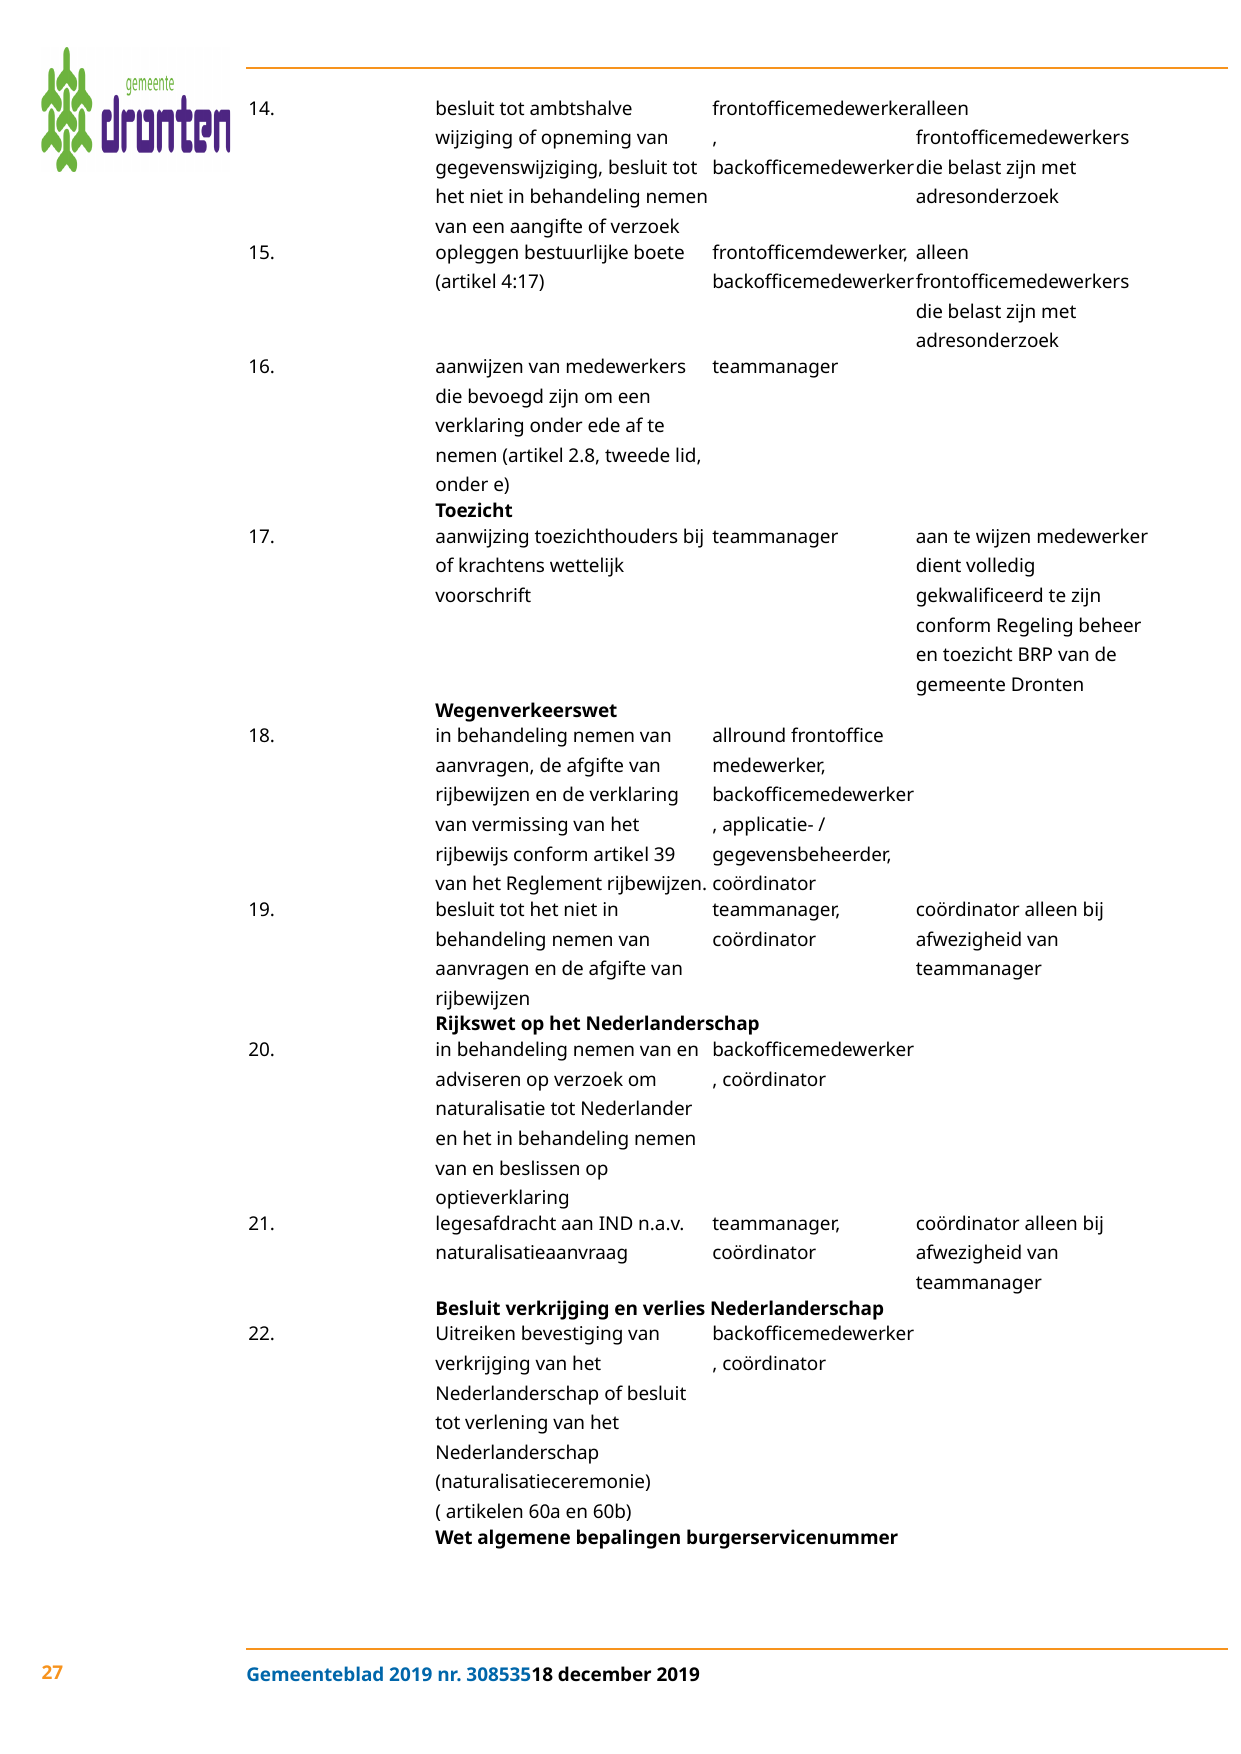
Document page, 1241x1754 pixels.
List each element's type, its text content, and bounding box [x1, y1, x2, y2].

table_cell [248, 498, 435, 523]
table_cell 16. [248, 353, 435, 497]
table_cell besluit tot het niet in behandeling nemen van aanvragen en de afgifte van rijbewijzen [435, 896, 712, 1011]
table_cell Uitreiken bevestiging van verkrijging van het Nederlanderschap of besluit tot verlening van het Nederlanderschap (naturalisatieceremonie)( artikelen 60a en 60b) [435, 1321, 712, 1524]
table_cell alleen frontofficemedewerkers die belast zijn met adresonderzoek [916, 95, 1152, 239]
table_cell [916, 723, 1152, 896]
picture [41, 47, 231, 172]
table_cell teammanager, coördinator [712, 1210, 916, 1295]
table_cell aan te wijzen medewerker dient volledig gekwalificeerd te zijn conform Regeling beheer en toezicht BRP van de gemeente Dronten [916, 523, 1152, 697]
table_cell in behandeling nemen van aanvragen, de afgifte van rijbewijzen en de verklaring van vermissing van het rijbewijs conform artikel 39 van het Reglement rijbewijzen. [435, 723, 712, 896]
table_cell aanwijzen van medewerkers die bevoegd zijn om een verklaring onder ede af te nemen (artikel 2.8, tweede lid, onder e) [435, 353, 712, 497]
table_cell [916, 1321, 1152, 1524]
table_cell frontofficemdewerker, backofficemedewerker [712, 239, 916, 353]
table_cell legesafdracht aan IND n.a.v. naturalisatieaanvraag [435, 1210, 712, 1295]
table_cell Rijkswet op het Nederlanderschap [435, 1011, 1152, 1036]
table_cell allround frontoffice medewerker, backofficemedewerker, applicatie- / gegevensbeheerder, coördinator [712, 723, 916, 896]
table_cell Wegenverkeerswet [435, 697, 1152, 722]
table_cell opleggen bestuurlijke boete (artikel 4:17) [435, 239, 712, 353]
table_cell 21. [248, 1210, 435, 1295]
table_cell teammanager [712, 353, 916, 497]
table_cell [248, 1524, 435, 1549]
table_cell frontofficemedewerker, backofficemedewerker [712, 95, 916, 239]
table_cell coördinator alleen bij afwezigheid van teammanager [916, 1210, 1152, 1295]
table_cell [248, 697, 435, 722]
table_cell coördinator alleen bij afwezigheid van teammanager [916, 896, 1152, 1011]
table_cell 22. [248, 1321, 435, 1524]
table_cell backofficemedewerker, coördinator [712, 1036, 916, 1210]
table_cell teammanager, coördinator [712, 896, 916, 1011]
table_cell 15. [248, 239, 435, 353]
table_cell [248, 1295, 435, 1321]
table_cell Toezicht [435, 498, 1152, 523]
table_cell 17. [248, 523, 435, 697]
table_cell 19. [248, 896, 435, 1011]
table_cell 14. [248, 95, 435, 239]
table_cell Besluit verkrijging en verlies Nederlanderschap [435, 1295, 1152, 1321]
table_cell backofficemedewerker, coördinator [712, 1321, 916, 1524]
table_cell teammanager [712, 523, 916, 697]
table_cell in behandeling nemen van en adviseren op verzoek om naturalisatie tot Nederlander en het in behandeling nemen van en beslissen op optieverklaring [435, 1036, 712, 1210]
table_cell [916, 353, 1152, 497]
table_cell besluit tot ambtshalve wijziging of opneming van gegevenswijziging, besluit tot het niet in behandeling nemen van een aangifte of verzoek [435, 95, 712, 239]
table_cell [248, 1011, 435, 1036]
table_cell 18. [248, 723, 435, 896]
table_cell [916, 1036, 1152, 1210]
table_cell 20. [248, 1036, 435, 1210]
table_cell aanwijzing toezichthouders bij of krachtens wettelijk voorschrift [435, 523, 712, 697]
table_cell alleen frontofficemedewerkers die belast zijn met adresonderzoek [916, 239, 1152, 353]
table_cell Wet algemene bepalingen burgerservicenummer [435, 1524, 1152, 1549]
